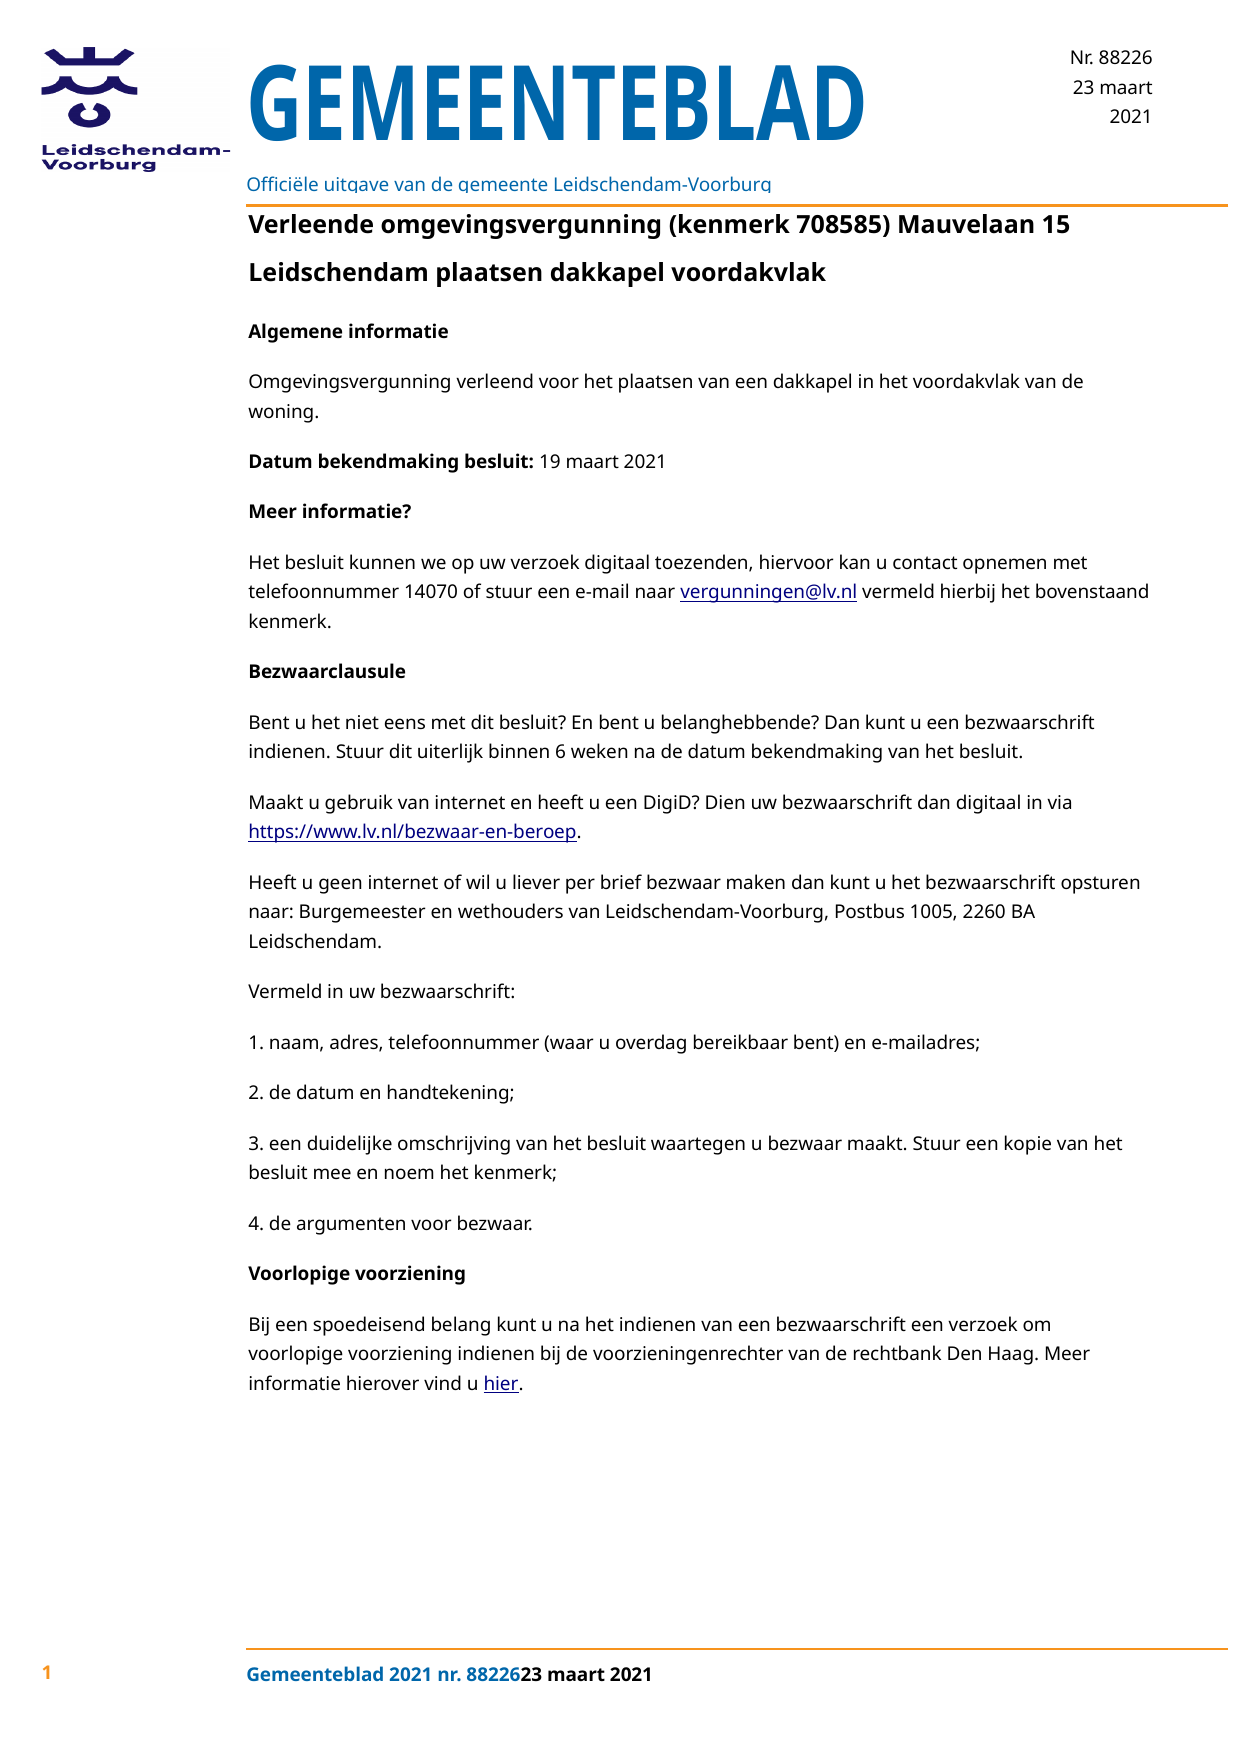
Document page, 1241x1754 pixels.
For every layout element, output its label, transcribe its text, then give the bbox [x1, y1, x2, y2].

text Bij een spoedeisend belang kunt u na het indienen van een bezwaarschrift een verzoek om voorlopige voorziening indienen bij de voorzieningenrechter van de rechtbank Den Haag. Meer informatie hierover vind u hier. [248, 1311, 1152, 1396]
text 1. naam, adres, telefoonnummer (waar u overdag bereikbaar bent) en e-mailadres; [248, 1029, 1152, 1055]
text Algemene informatie [248, 318, 1152, 344]
text Datum bekendmaking besluit: 19 maart 2021 [248, 448, 1152, 474]
text Het besluit kunnen we op uw verzoek digitaal toezenden, hiervoor kan u contact opnemen met telefoonnummer 14070 of stuur een e-mail naar vergunningen@lv.nl vermeld hierbij het bovenstaand kenmerk. [248, 549, 1152, 634]
text 4. de argumenten voor bezwaar. [248, 1210, 1152, 1236]
text Meer informatie? [248, 499, 1152, 524]
text 3. een duidelijke omschrijving van het besluit waartegen u bezwaar maakt. Stuur een kopie van het besluit mee en noem het kenmerk; [248, 1130, 1152, 1185]
text Vermeld in uw bezwaarschrift: [248, 979, 1152, 1004]
text 2. de datum en handtekening; [248, 1079, 1152, 1105]
text Voorlopige voorziening [248, 1260, 1152, 1286]
text Bent u het niet eens met dit besluit? En bent u belanghebbende? Dan kunt u een bezwaarschrift indienen. Stuur dit uiterlijk binnen 6 weken na de datum bekendmaking van het besluit. [248, 709, 1152, 764]
picture [41, 47, 231, 172]
text Maakt u gebruik van internet en heeft u een DigiD? Dien uw bezwaarschrift dan digitaal in via https://www.lv.nl/bezwaar-en-beroep. [248, 789, 1152, 844]
text Omgevingsvergunning verleend voor het plaatsen van een dakkapel in het voordakvlak van de woning. [248, 368, 1152, 424]
text Bezwaarclausule [248, 659, 1152, 684]
text Heeft u geen internet of wil u liever per brief bezwaar maken dan kunt u het bezwaarschrift opsturen naar: Burgemeester en wethouders van Leidschendam-Voorburg, Postbus 1005, 2260 BA Leidschendam. [248, 869, 1152, 954]
text Verleende omgevingsvergunning (kenmerk 708585) Mauvelaan 15 Leidschendam plaatsen dakkapel voordakvlak [248, 207, 1152, 288]
